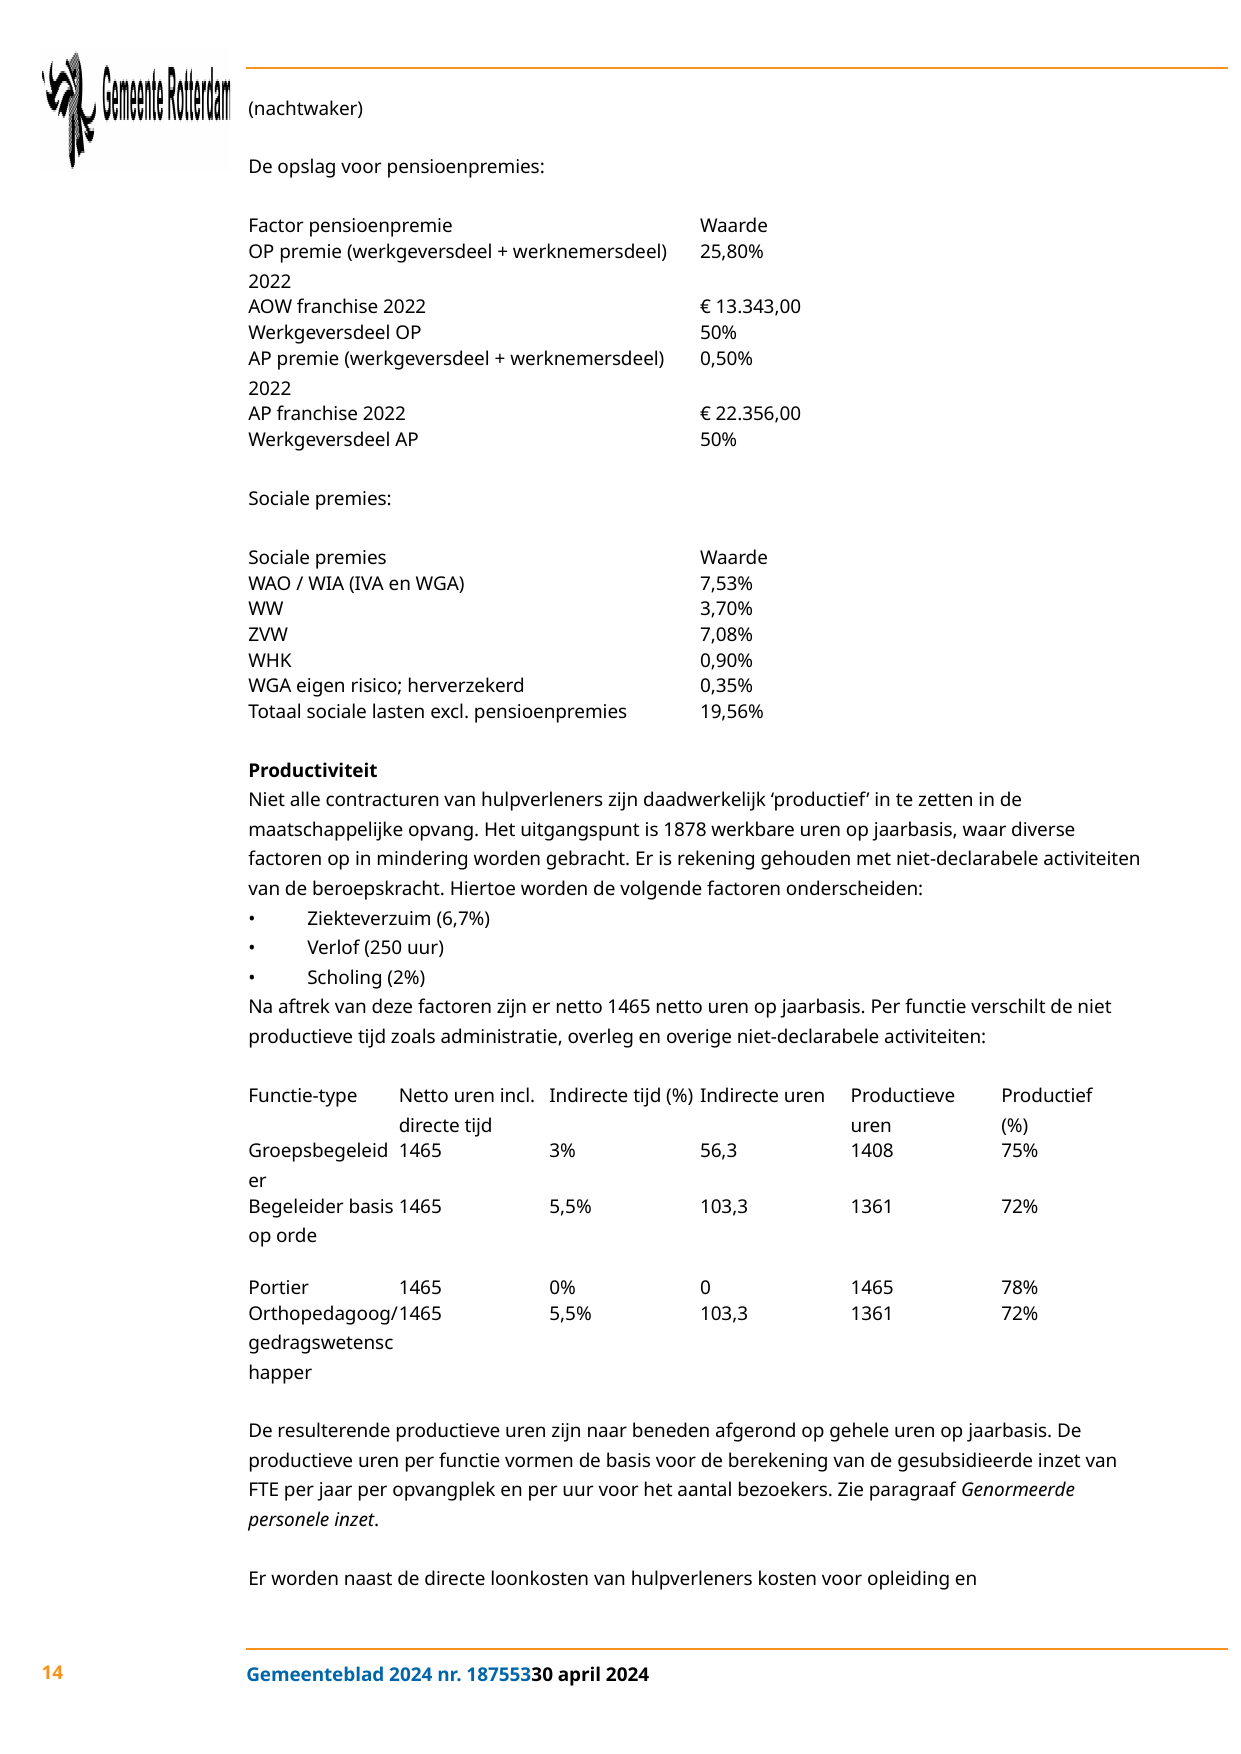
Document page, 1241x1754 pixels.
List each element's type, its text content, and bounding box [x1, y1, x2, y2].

table_cell 78% [1001, 1274, 1152, 1300]
table_cell 7,08% [700, 621, 1152, 647]
table_cell € 13.343,00 [700, 294, 1152, 319]
table_cell [926, 95, 1152, 121]
table_cell 1465 [399, 1193, 549, 1248]
table_cell Portier [248, 1274, 398, 1300]
table_cell 72% [1001, 1193, 1152, 1248]
table_cell 1408 [850, 1138, 1001, 1193]
table_cell (nachtwaker) [248, 95, 474, 121]
table_cell [700, 1248, 850, 1274]
table_cell [549, 1248, 700, 1274]
table_header Waarde [700, 213, 1152, 238]
table_cell 103,3 [700, 1193, 850, 1248]
table_cell 1361 [850, 1193, 1001, 1248]
table_cell [474, 95, 700, 121]
picture [41, 47, 231, 172]
table_cell Begeleider basis op orde [248, 1193, 398, 1248]
table_cell [399, 1248, 549, 1274]
table_cell 72% [1001, 1300, 1152, 1385]
text Sociale premies: [248, 485, 1152, 510]
table_cell 1465 [850, 1274, 1001, 1300]
table_header Indirecte tijd (%) [549, 1083, 700, 1138]
table_cell AP premie (werkgeversdeel + werknemersdeel) 2022 [248, 345, 700, 400]
table_cell 103,3 [700, 1300, 850, 1385]
table_header Sociale premies [248, 544, 700, 570]
table_cell 0,50% [700, 345, 1152, 400]
table_cell WW [248, 595, 700, 621]
table_cell OP premie (werkgeversdeel + werknemersdeel) 2022 [248, 238, 700, 294]
table_cell 5,5% [549, 1193, 700, 1248]
table_cell 0 [700, 1274, 850, 1300]
table_cell ZVW [248, 621, 700, 647]
table_cell AP franchise 2022 [248, 400, 700, 426]
table_cell 0,90% [700, 647, 1152, 673]
list Scholing (2%) [248, 964, 1152, 990]
table_cell AOW franchise 2022 [248, 294, 700, 319]
table_header Factor pensioenpremie [248, 213, 700, 238]
table_cell 3% [549, 1138, 700, 1193]
table_cell Orthopedagoog/ gedragswetenschapper [248, 1300, 398, 1385]
text De resulterende productieve uren zijn naar beneden afgerond op gehele uren op jaarbasis. De productieve uren per functie vormen de basis voor de berekening van de gesubsidieerde inzet van FTE per jaar per opvangplek en per uur voor het aantal bezoekers. Zie paragraaf Genormeerde personele inzet. [248, 1417, 1152, 1532]
text De opslag voor pensioenpremies: [248, 153, 1152, 179]
table_header Functie-type [248, 1083, 398, 1138]
table_cell [1001, 1248, 1152, 1274]
table_cell 19,56% [700, 698, 1152, 724]
table_cell 0% [549, 1274, 700, 1300]
table_cell [700, 95, 926, 121]
table_cell 50% [700, 319, 1152, 345]
table_cell 50% [700, 426, 1152, 452]
table_cell 56,3 [700, 1138, 850, 1193]
table_cell WAO / WIA (IVA en WGA) [248, 570, 700, 595]
table_cell 1361 [850, 1300, 1001, 1385]
text Productiviteit [248, 757, 1152, 783]
table_cell 25,80% [700, 238, 1152, 294]
table_cell Totaal sociale lasten excl. pensioenpremies [248, 698, 700, 724]
table_header Waarde [700, 544, 1152, 570]
table_cell € 22.356,00 [700, 400, 1152, 426]
table_cell WGA eigen risico; herverzekerd [248, 673, 700, 698]
table_cell 1465 [399, 1138, 549, 1193]
table_header Netto uren incl. directe tijd [399, 1083, 549, 1138]
list Verlof (250 uur) [248, 934, 1152, 960]
table_cell 7,53% [700, 570, 1152, 595]
table_cell Groepsbegeleider [248, 1138, 398, 1193]
table_cell 5,5% [549, 1300, 700, 1385]
table_header Productieve uren [850, 1083, 1001, 1138]
table_header Indirecte uren [700, 1083, 850, 1138]
table_cell 1465 [399, 1300, 549, 1385]
table_cell Werkgeversdeel OP [248, 319, 700, 345]
table_cell [248, 1248, 398, 1274]
table_cell 75% [1001, 1138, 1152, 1193]
table_header Productief (%) [1001, 1083, 1152, 1138]
table_cell 3,70% [700, 595, 1152, 621]
table_cell [850, 1248, 1001, 1274]
list Ziekteverzuim (6,7%) [248, 905, 1152, 931]
table_cell 1465 [399, 1274, 549, 1300]
table_cell Werkgeversdeel AP [248, 426, 700, 452]
text Niet alle contracturen van hulpverleners zijn daadwerkelijk ‘productief’ in te zetten in de maatschappelijke opvang. Het uitgangspunt is 1878 werkbare uren op jaarbasis, waar diverse factoren op in mindering worden gebracht. Er is rekening gehouden met niet-declarabele activiteiten van de beroepskracht. Hiertoe worden de volgende factoren onderscheiden: [248, 786, 1152, 901]
table_cell 0,35% [700, 673, 1152, 698]
text Er worden naast de directe loonkosten van hulpverleners kosten voor opleiding en [248, 1565, 1152, 1591]
text Na aftrek van deze factoren zijn er netto 1465 netto uren op jaarbasis. Per functie verschilt de niet productieve tijd zoals administratie, overleg en overige niet-declarabele activiteiten: [248, 993, 1152, 1049]
table_cell WHK [248, 647, 700, 673]
